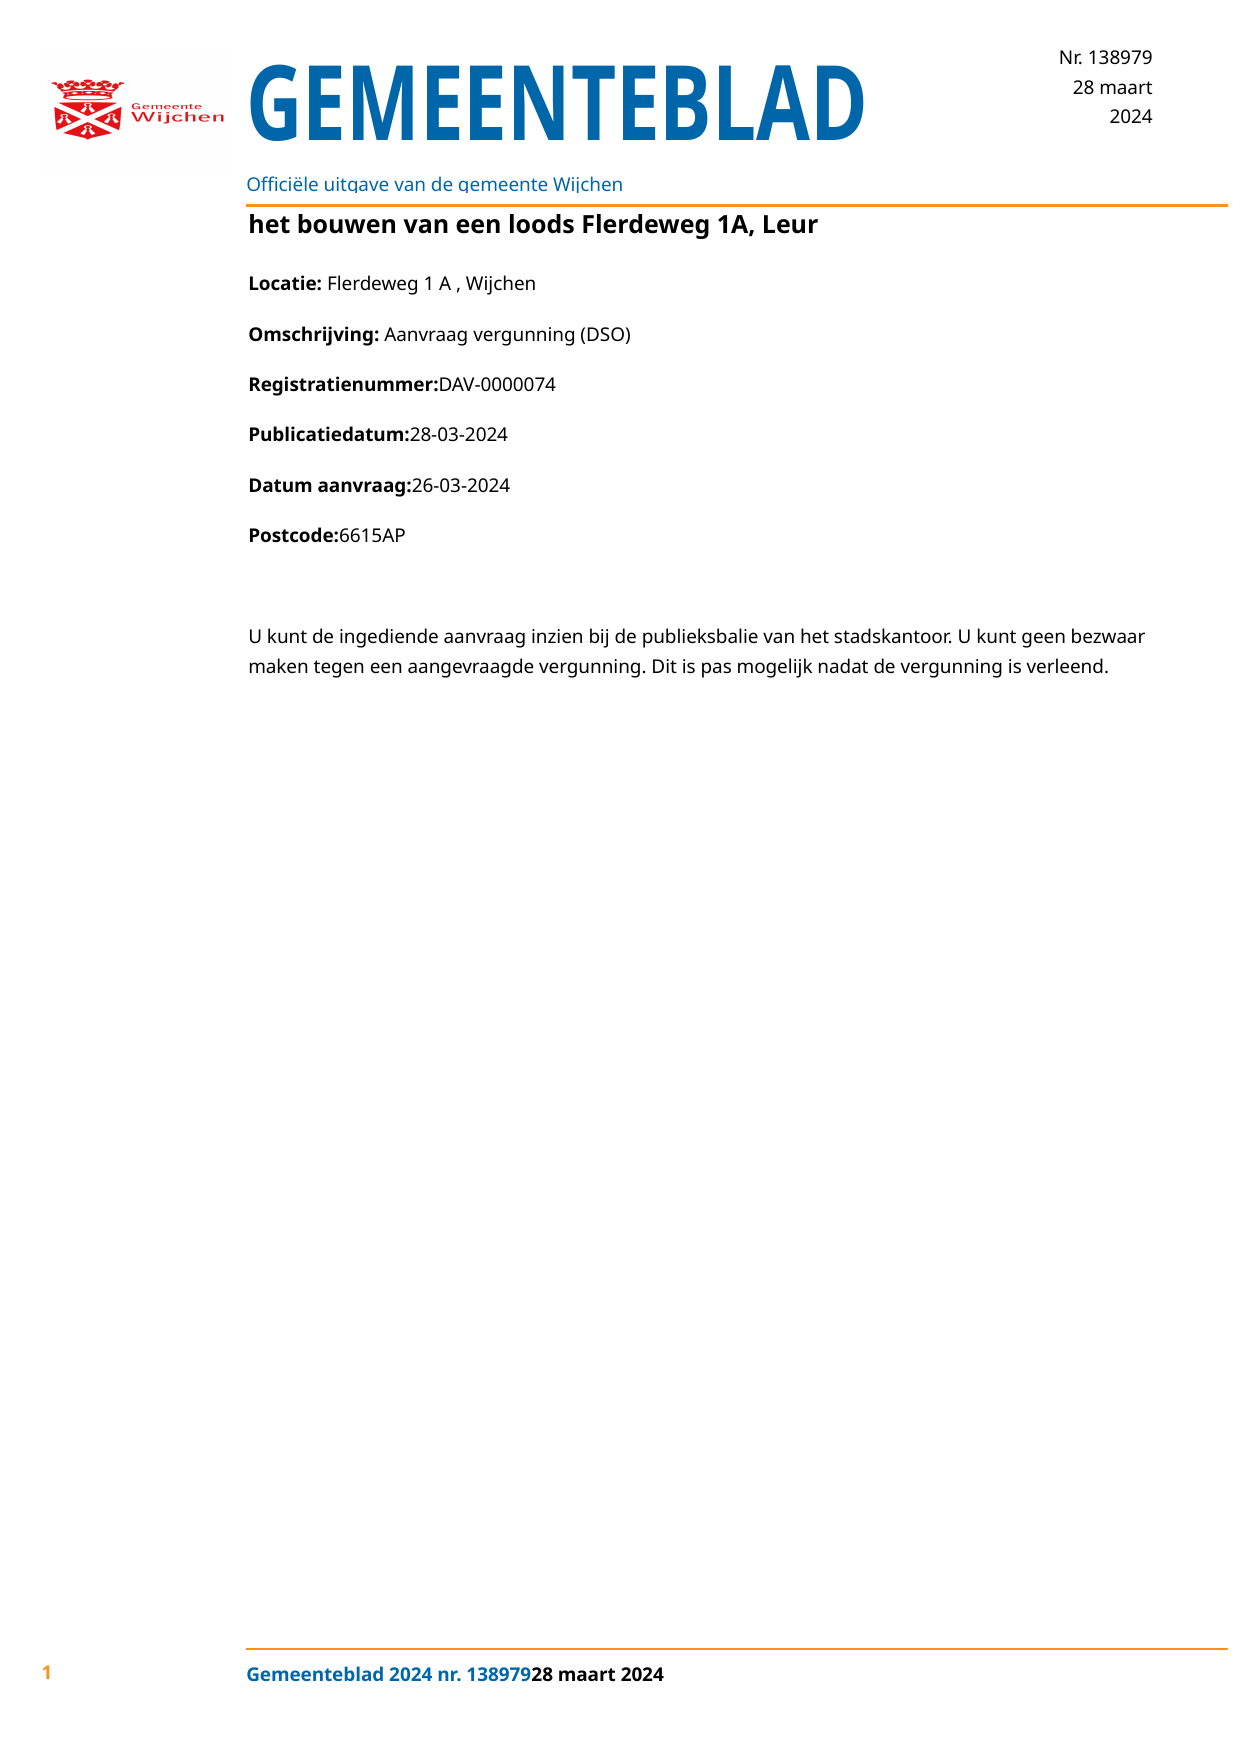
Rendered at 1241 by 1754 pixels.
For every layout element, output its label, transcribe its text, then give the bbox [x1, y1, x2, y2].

picture [41, 47, 231, 172]
text U kunt de ingediende aanvraag inzien bij de publieksbalie van het stadskantoor. U kunt geen bezwaar maken tegen een aangevraagde vergunning. Dit is pas mogelijk nadat de vergunning is verleend. [248, 623, 1152, 678]
text Locatie: Flerdeweg 1 A , Wijchen [248, 270, 1152, 296]
text Publicatiedatum:28-03-2024 [248, 422, 1152, 447]
text Datum aanvraag:26-03-2024 [248, 472, 1152, 498]
text het bouwen van een loods Flerdeweg 1A, Leur [248, 207, 1152, 241]
text Registratienummer:DAV-0000074 [248, 371, 1152, 397]
text Postcode:6615AP [248, 522, 1152, 548]
text Omschrijving: Aanvraag vergunning (DSO) [248, 321, 1152, 346]
